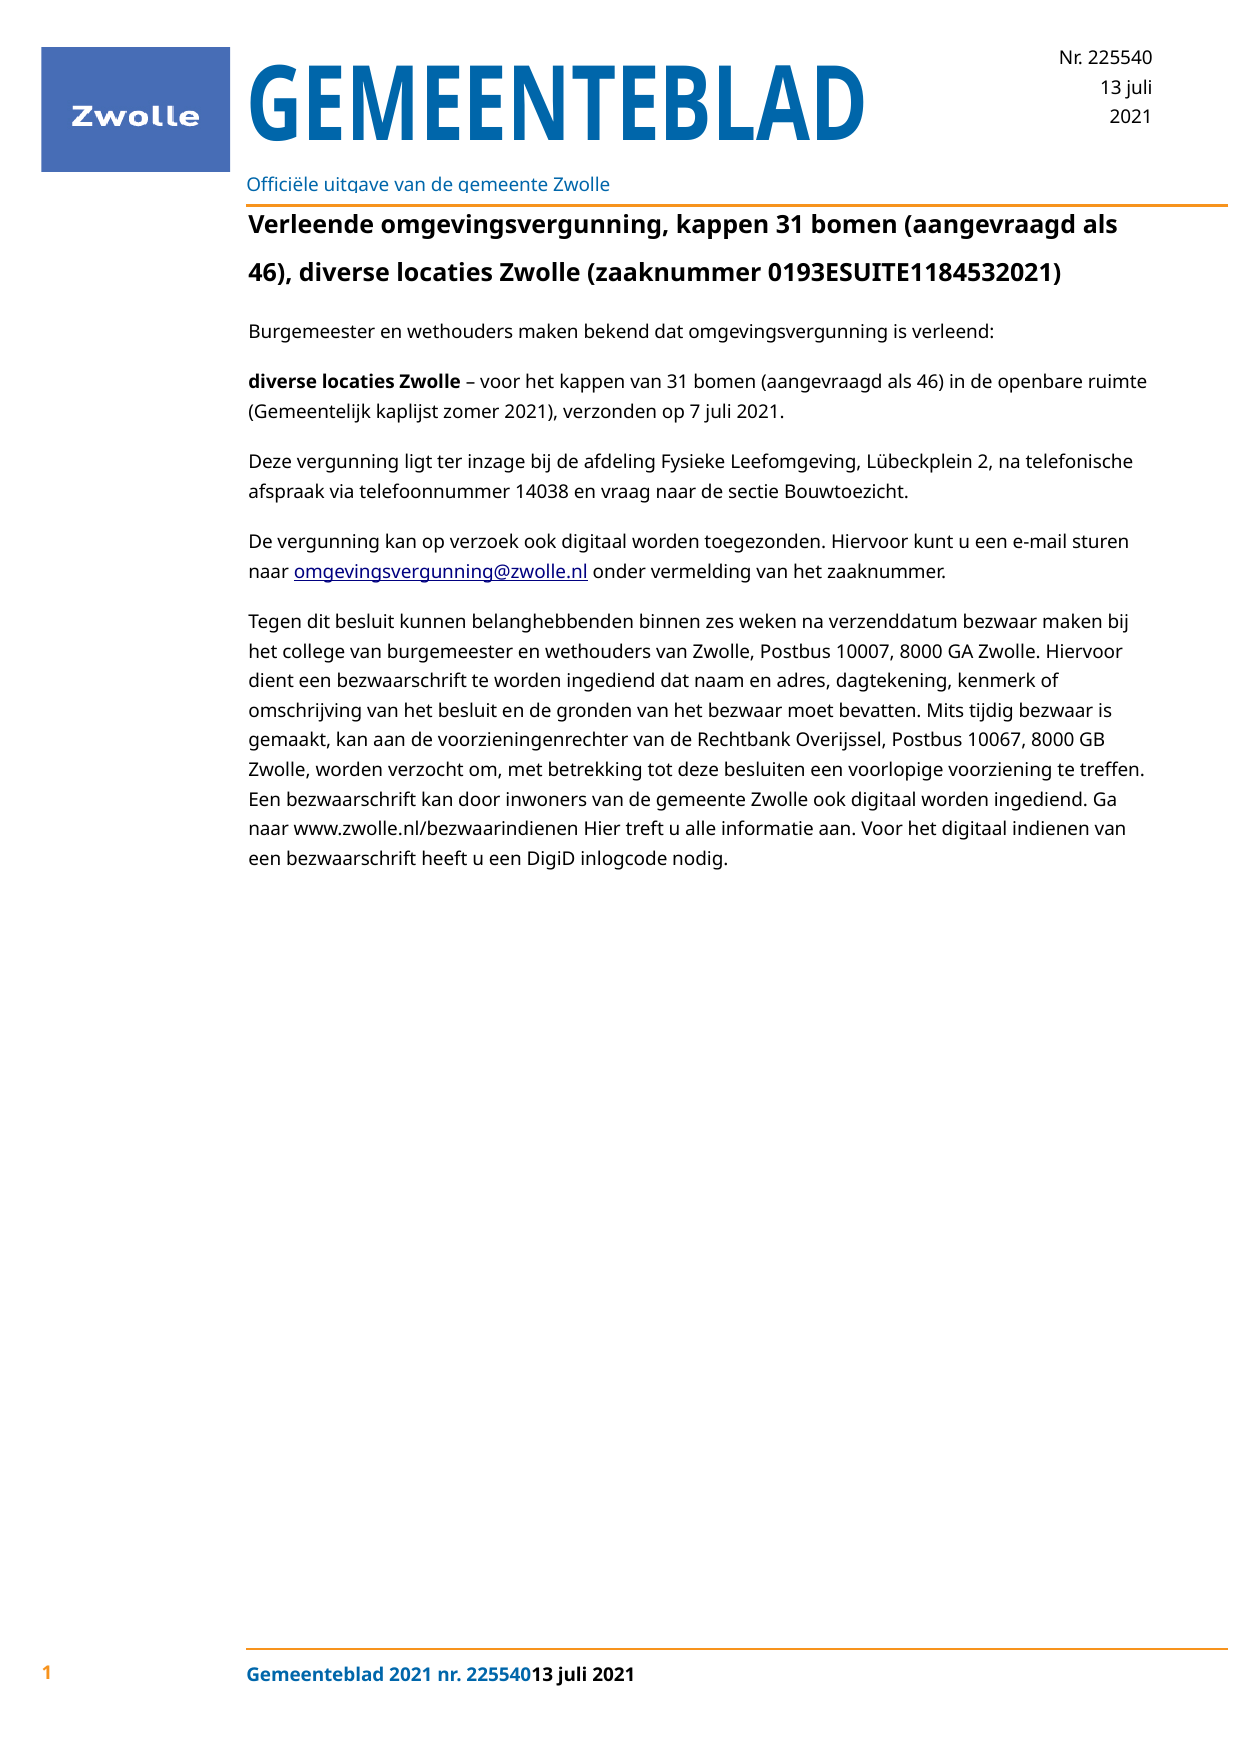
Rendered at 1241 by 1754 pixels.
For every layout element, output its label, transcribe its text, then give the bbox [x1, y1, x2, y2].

text diverse locaties Zwolle – voor het kappen van 31 bomen (aangevraagd als 46) in de openbare ruimte (Gemeentelijk kaplijst zomer 2021), verzonden op 7 juli 2021. [248, 368, 1152, 424]
text Verleende omgevingsvergunning, kappen 31 bomen (aangevraagd als 46), diverse locaties Zwolle (zaaknummer 0193ESUITE1184532021) [248, 207, 1152, 288]
text Tegen dit besluit kunnen belanghebbenden binnen zes weken na verzenddatum bezwaar maken bij het college van burgemeester en wethouders van Zwolle, Postbus 10007, 8000 GA Zwolle. Hiervoor dient een bezwaarschrift te worden ingediend dat naam en adres, dagtekening, kenmerk of omschrijving van het besluit en de gronden van het bezwaar moet bevatten. Mits tijdig bezwaar is gemaakt, kan aan de voorzieningenrechter van de Rechtbank Overijssel, Postbus 10067, 8000 GB Zwolle, worden verzocht om, met betrekking tot deze besluiten een voorlopige voorziening te treffen. Een bezwaarschrift kan door inwoners van de gemeente Zwolle ook digitaal worden ingediend. Ga naar www.zwolle.nl/bezwaarindienen Hier treft u alle informatie aan. Voor het digitaal indienen van een bezwaarschrift heeft u een DigiD inlogcode nodig. [248, 608, 1152, 871]
text De vergunning kan op verzoek ook digitaal worden toegezonden. Hiervoor kunt u een e-mail sturen naar omgevingsvergunning@zwolle.nl onder vermelding van het zaaknummer. [248, 528, 1152, 584]
text Burgemeester en wethouders maken bekend dat omgevingsvergunning is verleend: [248, 318, 1152, 344]
picture [41, 47, 231, 172]
text Deze vergunning ligt ter inzage bij de afdeling Fysieke Leefomgeving, Lübeckplein 2, na telefonische afspraak via telefoonnummer 14038 en vraag naar de sectie Bouwtoezicht. [248, 448, 1152, 504]
